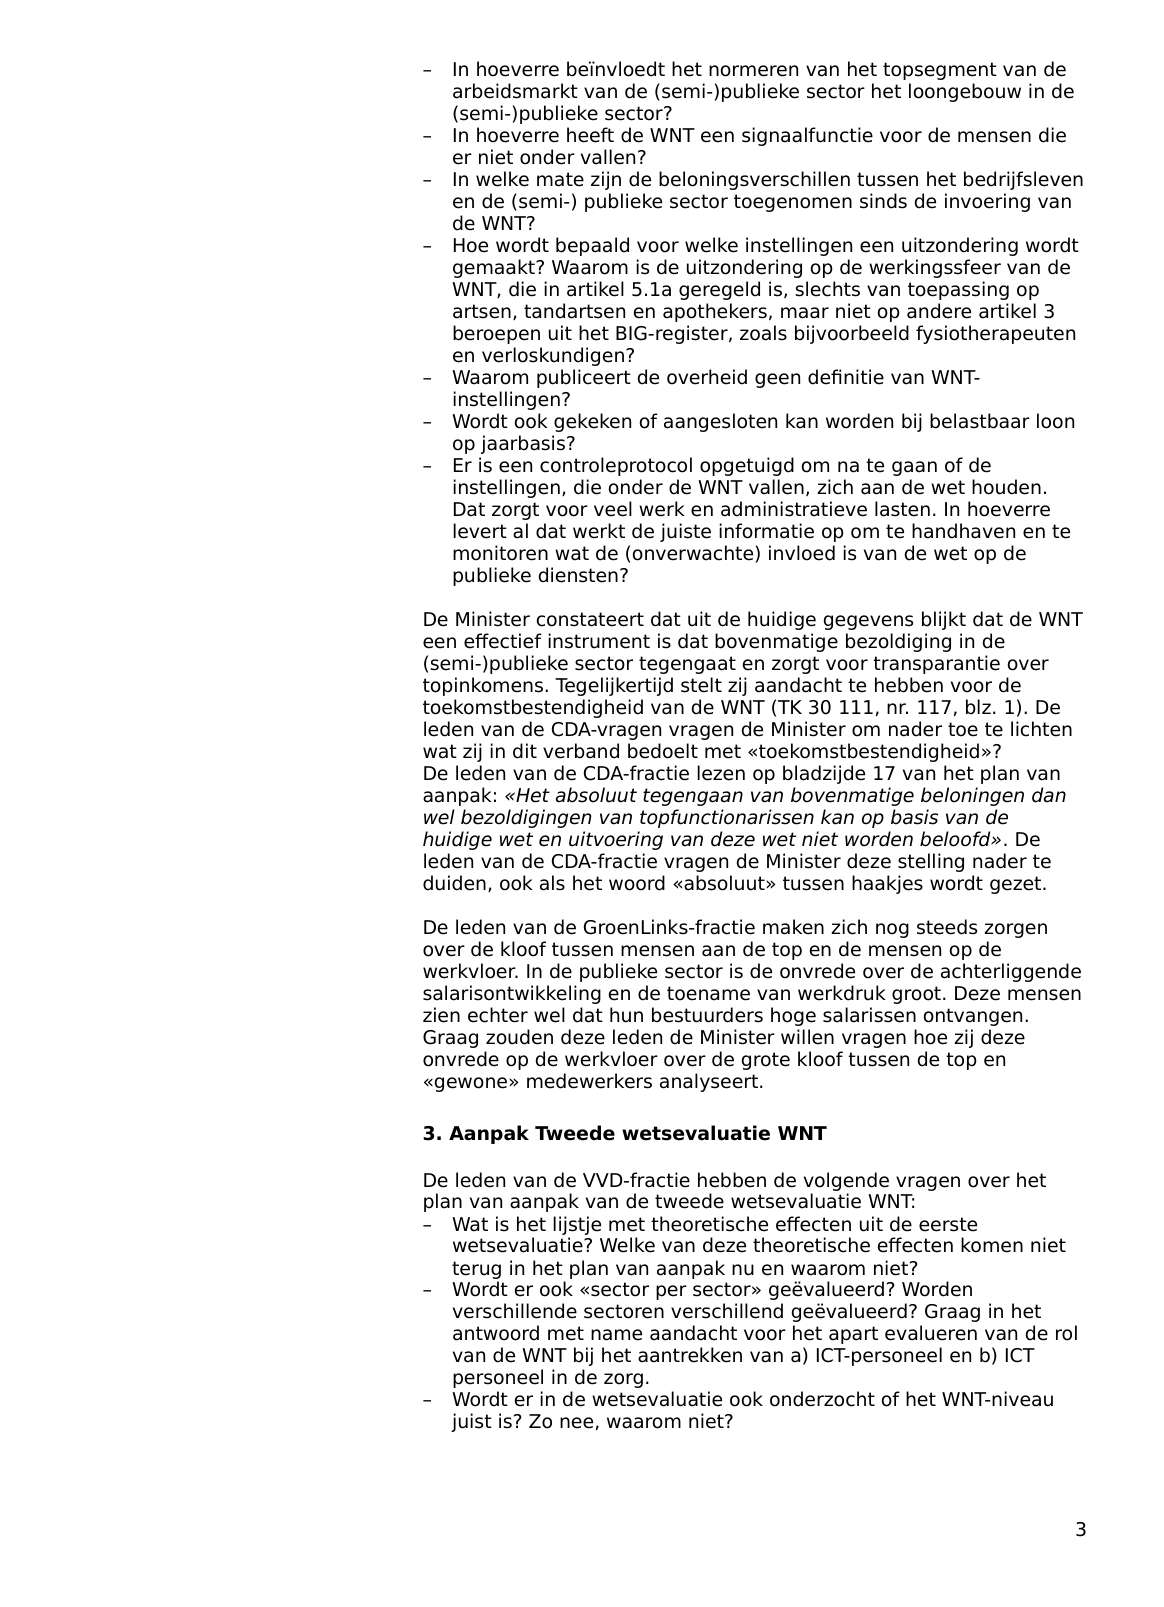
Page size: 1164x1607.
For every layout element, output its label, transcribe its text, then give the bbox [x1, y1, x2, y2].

text – Wordt ook gekeken of aangesloten kan worden bij belastbaar loon op jaarbasis? [422, 411, 1087, 455]
text – Waarom publiceert de overheid geen definitie van WNT-instellingen? [422, 367, 1087, 411]
text – Wordt er ook «sector per sector» geëvalueerd? Worden verschillende sectoren verschillend geëvalueerd? Graag in het antwoord met name aandacht voor het apart evalueren van de rol van de WNT bij het aantrekken van a) ICT-personeel en b) ICT personeel in de zorg. [422, 1279, 1087, 1389]
text De Minister constateert dat uit de huidige gegevens blijkt dat de WNT een effectief instrument is dat bovenmatige bezoldiging in de (semi-)publieke sector tegengaat en zorgt voor transparantie over topinkomens. Tegelijkertijd stelt zij aandacht te hebben voor de toekomstbestendigheid van de WNT (TK 30 111, nr. 117, blz. 1). De leden van de CDA-vragen vragen de Minister om nader toe te lichten wat zij in dit verband bedoelt met «toekomstbestendigheid»? [422, 609, 1087, 763]
text – Wat is het lijstje met theoretische effecten uit de eerste wetsevaluatie? Welke van deze theoretische effecten komen niet terug in het plan van aanpak nu en waarom niet? [422, 1213, 1087, 1279]
text De leden van de GroenLinks-fractie maken zich nog steeds zorgen over de kloof tussen mensen aan de top en de mensen op de werkvloer. In de publieke sector is de onvrede over de achterliggende salarisontwikkeling en de toename van werkdruk groot. Deze mensen zien echter wel dat hun bestuurders hoge salarissen ontvangen. Graag zouden deze leden de Minister willen vragen hoe zij deze onvrede op de werkvloer over de grote kloof tussen de top en «gewone» medewerkers analyseert. [422, 917, 1087, 1092]
text – In hoeverre heeft de WNT een signaalfunctie voor de mensen die er niet onder vallen? [422, 125, 1087, 169]
text De leden van de CDA-fractie lezen op bladzijde 17 van het plan van aanpak: «Het absoluut tegengaan van bovenmatige beloningen dan wel bezoldigingen van topfunctionarissen kan op basis van de huidige wet en uitvoering van deze wet niet worden beloofd». De leden van de CDA-fractie vragen de Minister deze stelling nader te duiden, ook als het woord «absoluut» tussen haakjes wordt gezet. [422, 763, 1087, 894]
subtitle 3. Aanpak Tweede wetsevaluatie WNT [422, 1122, 1087, 1144]
text – In welke mate zijn de beloningsverschillen tussen het bedrijfsleven en de (semi-) publieke sector toegenomen sinds de invoering van de WNT? [422, 169, 1087, 235]
text – Er is een controleprotocol opgetuigd om na te gaan of de instellingen, die onder de WNT vallen, zich aan de wet houden. Dat zorgt voor veel werk en administratieve lasten. In hoeverre levert al dat werkt de juiste informatie op om te handhaven en te monitoren wat de (onverwachte) invloed is van de wet op de publieke diensten? [422, 455, 1087, 587]
text De leden van de VVD-fractie hebben de volgende vragen over het plan van aanpak van de tweede wetsevaluatie WNT: [422, 1169, 1087, 1213]
text – Hoe wordt bepaald voor welke instellingen een uitzondering wordt gemaakt? Waarom is de uitzondering op de werkingssfeer van de WNT, die in artikel 5.1a geregeld is, slechts van toepassing op artsen, tandartsen en apothekers, maar niet op andere artikel 3 beroepen uit het BIG-register, zoals bijvoorbeeld fysiotherapeuten en verloskundigen? [422, 235, 1087, 367]
text – Wordt er in de wetsevaluatie ook onderzocht of het WNT-niveau juist is? Zo nee, waarom niet? [422, 1389, 1087, 1433]
text – In hoeverre beïnvloedt het normeren van het topsegment van de arbeidsmarkt van de (semi-)publieke sector het loongebouw in de (semi-)publieke sector? [422, 59, 1087, 125]
